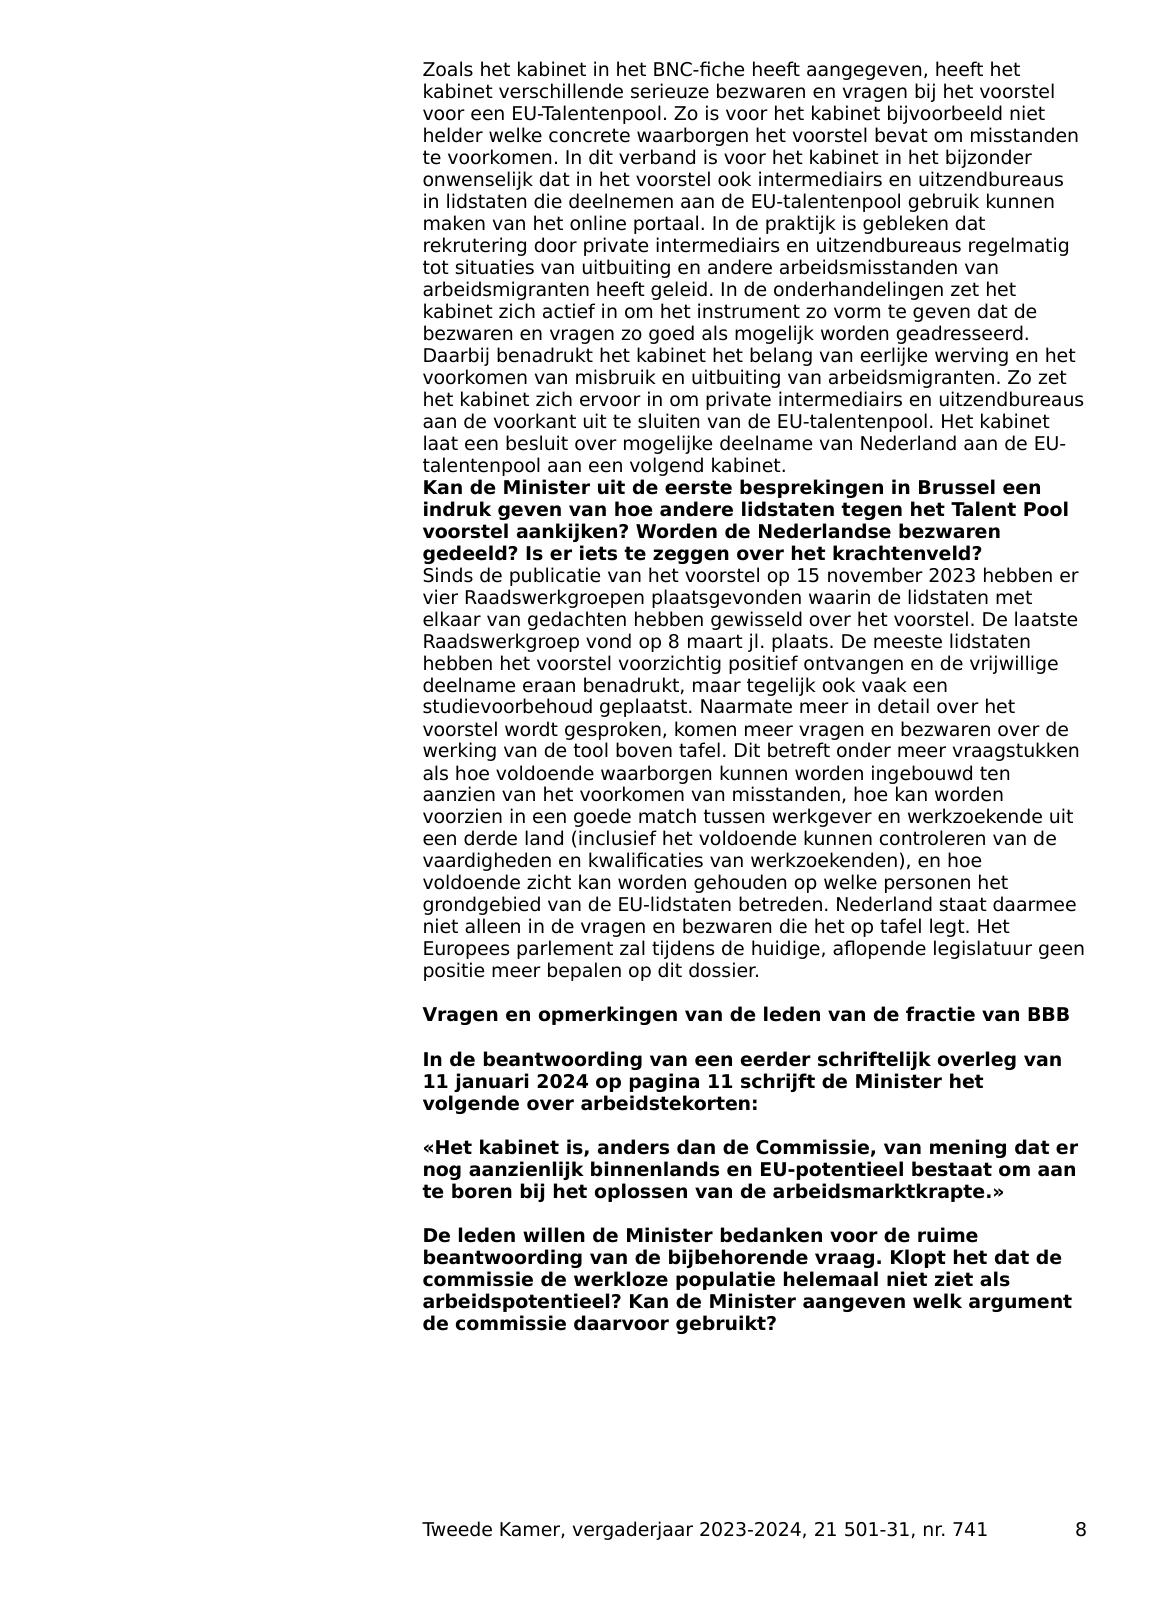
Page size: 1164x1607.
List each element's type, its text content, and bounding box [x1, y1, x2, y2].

text Zoals het kabinet in het BNC-fiche heeft aangegeven, heeft het kabinet verschillende serieuze bezwaren en vragen bij het voorstel voor een EU-Talentenpool. Zo is voor het kabinet bijvoorbeeld niet helder welke concrete waarborgen het voorstel bevat om misstanden te voorkomen. In dit verband is voor het kabinet in het bijzonder onwenselijk dat in het voorstel ook intermediairs en uitzendbureaus in lidstaten die deelnemen aan de EU-talentenpool gebruik kunnen maken van het online portaal. In de praktijk is gebleken dat rekrutering door private intermediairs en uitzendbureaus regelmatig tot situaties van uitbuiting en andere arbeidsmisstanden van arbeidsmigranten heeft geleid. In de onderhandelingen zet het kabinet zich actief in om het instrument zo vorm te geven dat de bezwaren en vragen zo goed als mogelijk worden geadresseerd. Daarbij benadrukt het kabinet het belang van eerlijke werving en het voorkomen van misbruik en uitbuiting van arbeidsmigranten. Zo zet het kabinet zich ervoor in om private intermediairs en uitzendbureaus aan de voorkant uit te sluiten van de EU-talentenpool. Het kabinet laat een besluit over mogelijke deelname van Nederland aan de EU-talentenpool aan een volgend kabinet. [422, 59, 1087, 477]
text Kan de Minister uit de eerste besprekingen in Brussel een indruk geven van hoe andere lidstaten tegen het Talent Pool voorstel aankijken? Worden de Nederlandse bezwaren gedeeld? Is er iets te zeggen over het krachtenveld? [422, 477, 1087, 564]
text Sinds de publicatie van het voorstel op 15 november 2023 hebben er vier Raadswerkgroepen plaatsgevonden waarin de lidstaten met elkaar van gedachten hebben gewisseld over het voorstel. De laatste Raadswerkgroep vond op 8 maart jl. plaats. De meeste lidstaten hebben het voorstel voorzichtig positief ontvangen en de vrijwillige deelname eraan benadrukt, maar tegelijk ook vaak een studievoorbehoud geplaatst. Naarmate meer in detail over het voorstel wordt gesproken, komen meer vragen en bezwaren over de werking van de tool boven tafel. Dit betreft onder meer vraagstukken als hoe voldoende waarborgen kunnen worden ingebouwd ten aanzien van het voorkomen van misstanden, hoe kan worden voorzien in een goede match tussen werkgever en werkzoekende uit een derde land (inclusief het voldoende kunnen controleren van de vaardigheden en kwalificaties van werkzoekenden), en hoe voldoende zicht kan worden gehouden op welke personen het grondgebied van de EU-lidstaten betreden. Nederland staat daarmee niet alleen in de vragen en bezwaren die het op tafel legt. Het Europees parlement zal tijdens de huidige, aflopende legislatuur geen positie meer bepalen op dit dossier. [422, 564, 1087, 982]
text De leden willen de Minister bedanken voor de ruime beantwoording van de bijbehorende vraag. Klopt het dat de commissie de werkloze populatie helemaal niet ziet als arbeidspotentieel? Kan de Minister aangeven welk argument de commissie daarvoor gebruikt? [422, 1225, 1087, 1335]
text In de beantwoording van een eerder schriftelijk overleg van 11 januari 2024 op pagina 11 schrijft de Minister het volgende over arbeidstekorten: [422, 1048, 1087, 1114]
text «Het kabinet is, anders dan de Commissie, van mening dat er nog aanzienlijk binnenlands en EU-potentieel bestaat om aan te boren bij het oplossen van de arbeidsmarktkrapte.» [422, 1137, 1087, 1203]
subtitle Vragen en opmerkingen van de leden van de fractie van BBB [422, 1004, 1087, 1026]
